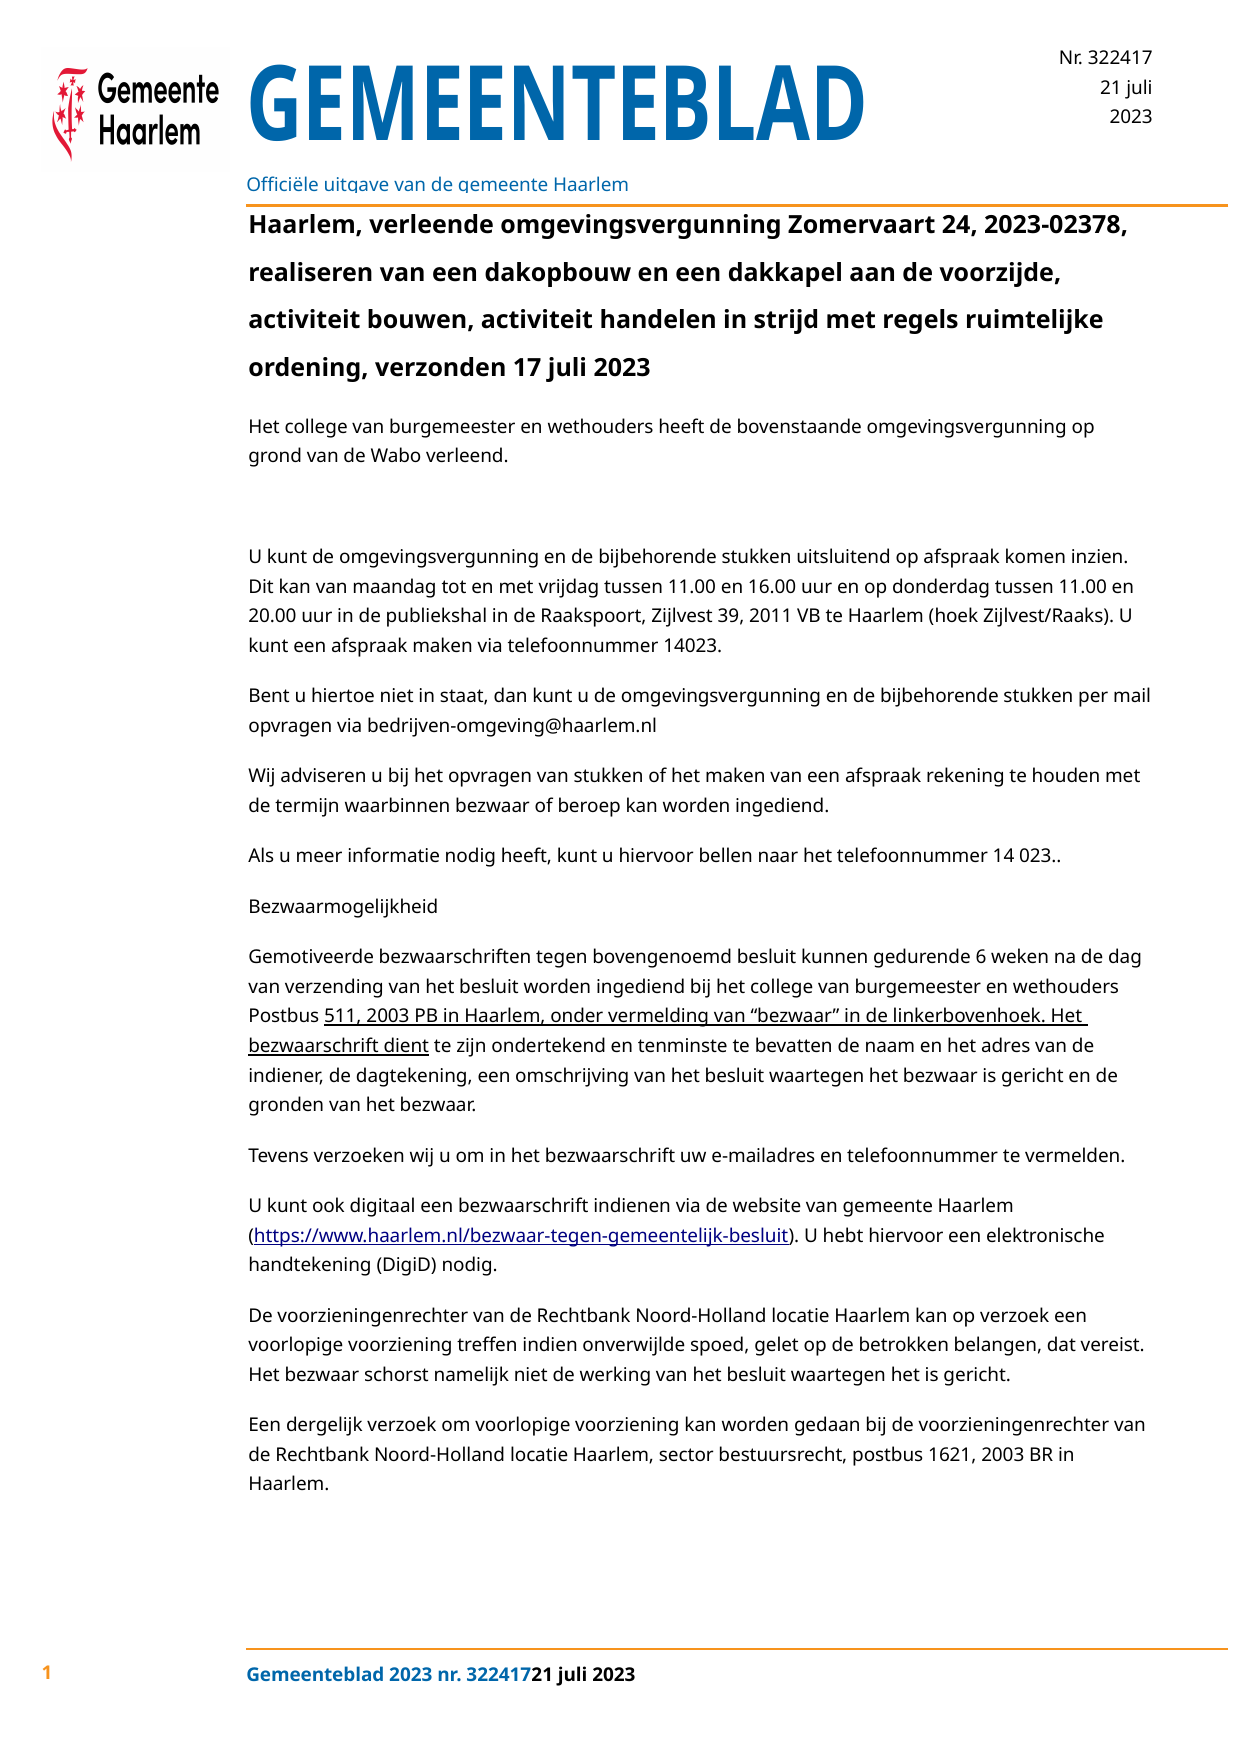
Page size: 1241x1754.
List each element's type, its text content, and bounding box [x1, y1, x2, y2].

text Bezwaarmogelijkheid [248, 893, 1152, 919]
text U kunt ook digitaal een bezwaarschrift indienen via de website van gemeente Haarlem (https://www.haarlem.nl/bezwaar-tegen-gemeentelijk-besluit). U hebt hiervoor een elektronische handtekening (DigiD) nodig. [248, 1192, 1152, 1277]
text Het college van burgemeester en wethouders heeft de bovenstaande omgevingsvergunning op grond van de Wabo verleend. [248, 413, 1152, 468]
text Een dergelijk verzoek om voorlopige voorziening kan worden gedaan bij de voorzieningenrechter van de Rechtbank Noord-Holland locatie Haarlem, sector bestuursrecht, postbus 1621, 2003 BR in Haarlem. [248, 1411, 1152, 1496]
text Wij adviseren u bij het opvragen van stukken of het maken van een afspraak rekening te houden met de termijn waarbinnen bezwaar of beroep kan worden ingediend. [248, 763, 1152, 818]
text De voorzieningenrechter van de Rechtbank Noord-Holland locatie Haarlem kan op verzoek een voorlopige voorziening treffen indien onverwijlde spoed, gelet op de betrokken belangen, dat vereist. Het bezwaar schorst namelijk niet de werking van het besluit waartegen het is gericht. [248, 1302, 1152, 1387]
text U kunt de omgevingsvergunning en de bijbehorende stukken uitsluitend op afspraak komen inzien. Dit kan van maandag tot en met vrijdag tussen 11.00 en 16.00 uur en op donderdag tussen 11.00 en 20.00 uur in de publiekshal in de Raakspoort, Zijlvest 39, 2011 VB te Haarlem (hoek Zijlvest/Raaks). U kunt een afspraak maken via telefoonnummer 14023. [248, 543, 1152, 658]
text Haarlem, verleende omgevingsvergunning Zomervaart 24, 2023-02378, realiseren van een dakopbouw en een dakkapel aan de voorzijde, activiteit bouwen, activiteit handelen in strijd met regels ruimtelijke ordening, verzonden 17 juli 2023 [248, 207, 1152, 384]
text Tevens verzoeken wij u om in het bezwaarschrift uw e-mailadres en telefoonnummer te vermelden. [248, 1142, 1152, 1168]
picture [41, 47, 231, 172]
text Als u meer informatie nodig heeft, kunt u hiervoor bellen naar het telefoonnummer 14 023.. [248, 843, 1152, 868]
text Gemotiveerde bezwaarschriften tegen bovengenoemd besluit kunnen gedurende 6 weken na de dag van verzending van het besluit worden ingediend bij het college van burgemeester en wethouders Postbus 511, 2003 PB in Haarlem, onder vermelding van “bezwaar” in de linkerbovenhoek. Het bezwaarschrift dient te zijn ondertekend en tenminste te bevatten de naam en het adres van de indiener, de dagtekening, een omschrijving van het besluit waartegen het bezwaar is gericht en de gronden van het bezwaar. [248, 943, 1152, 1117]
text Bent u hiertoe niet in staat, dan kunt u de omgevingsvergunning en de bijbehorende stukken per mail opvragen via bedrijven-omgeving@haarlem.nl [248, 683, 1152, 738]
